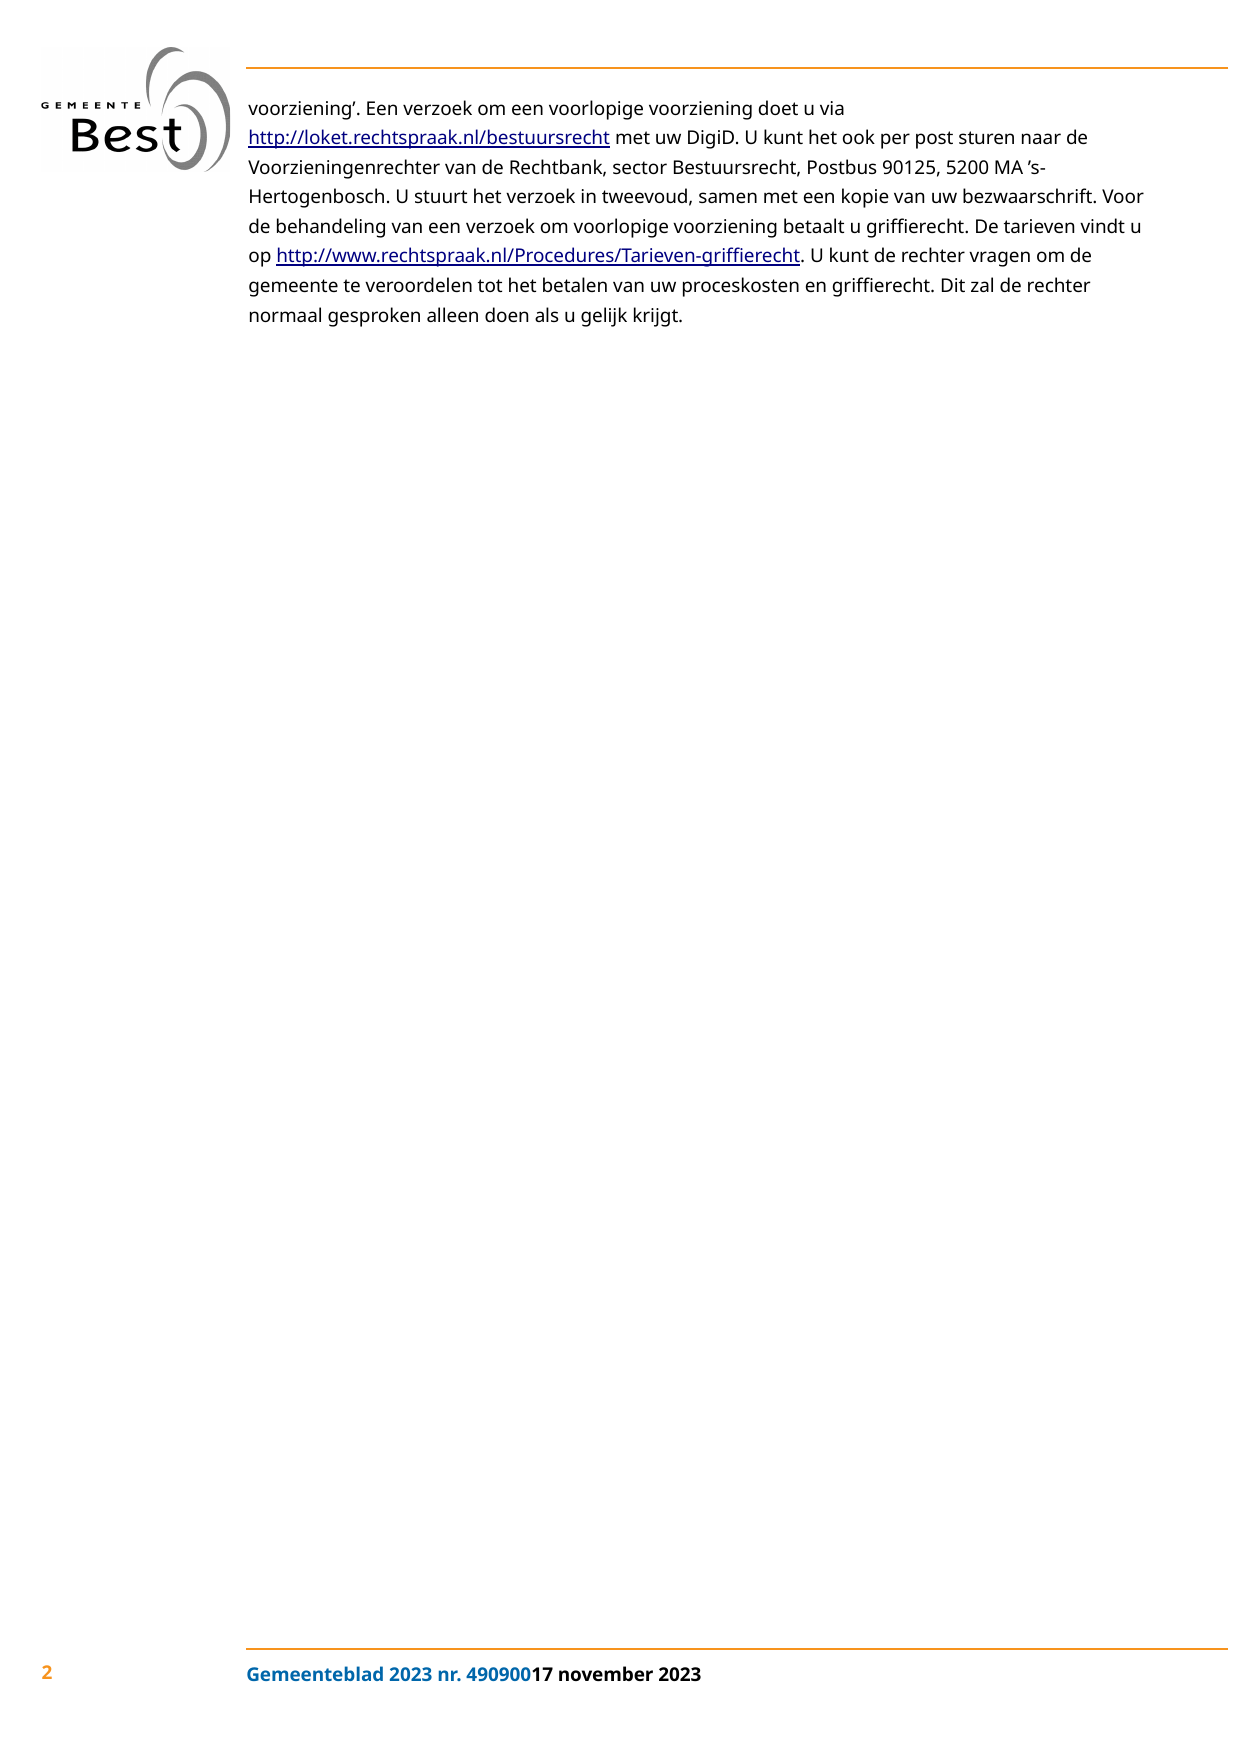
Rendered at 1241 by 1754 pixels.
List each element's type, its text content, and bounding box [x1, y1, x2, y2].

picture [41, 47, 231, 172]
text voorziening’. Een verzoek om een voorlopige voorziening doet u via http://loket.rechtspraak.nl/bestuursrecht met uw DigiD. U kunt het ook per post sturen naar de Voorzieningenrechter van de Rechtbank, sector Bestuursrecht, Postbus 90125, 5200 MA ’s-Hertogenbosch. U stuurt het verzoek in tweevoud, samen met een kopie van uw bezwaarschrift. Voor de behandeling van een verzoek om voorlopige voorziening betaalt u griffierecht. De tarieven vindt u op http://www.rechtspraak.nl/Procedures/Tarieven-griffierecht. U kunt de rechter vragen om de gemeente te veroordelen tot het betalen van uw proceskosten en griffierecht. Dit zal de rechter normaal gesproken alleen doen als u gelijk krijgt. [248, 95, 1152, 328]
